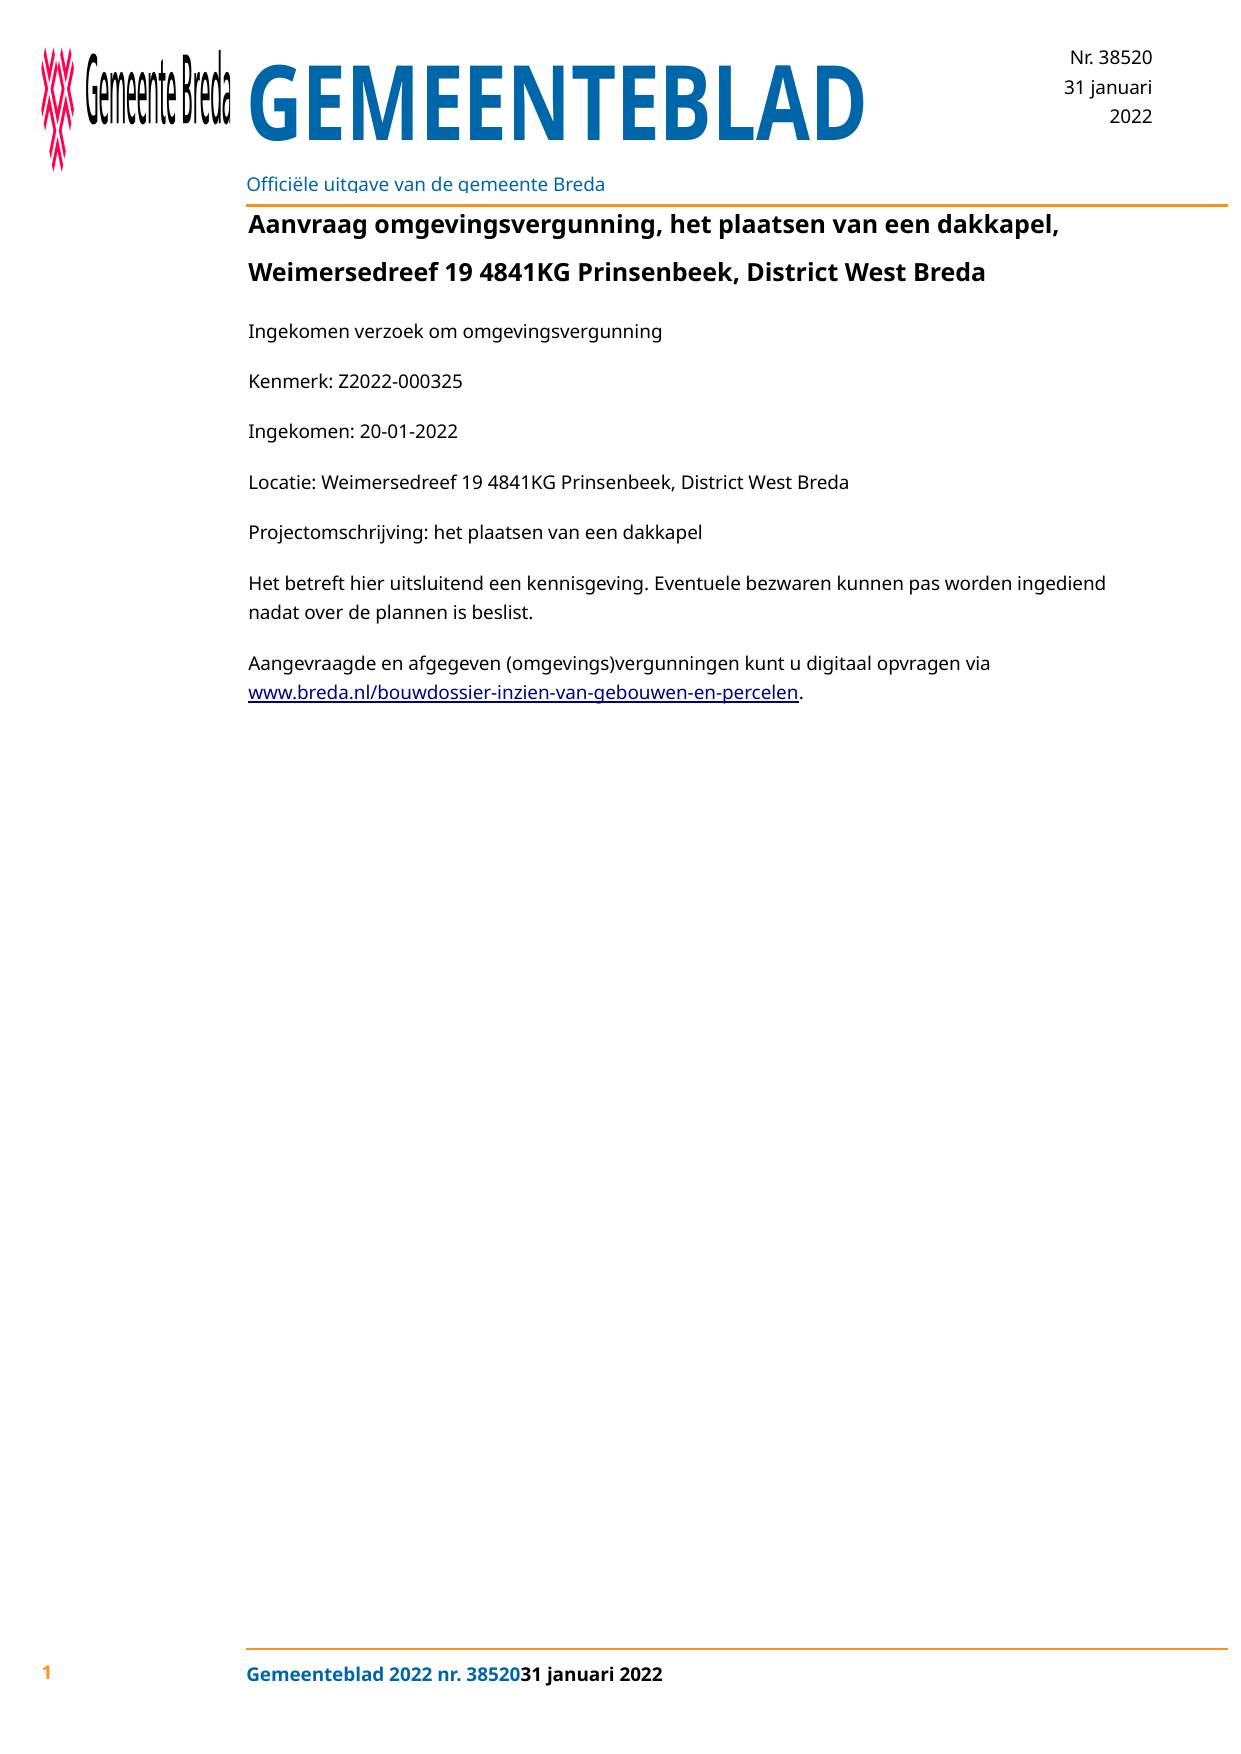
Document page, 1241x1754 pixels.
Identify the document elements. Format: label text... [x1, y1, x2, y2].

text Aangevraagde en afgegeven (omgevings)vergunningen kunt u digitaal opvragen via www.breda.nl/bouwdossier-inzien-van-gebouwen-en-percelen. [248, 650, 1152, 705]
text Projectomschrijving: het plaatsen van een dakkapel [248, 519, 1152, 545]
text Het betreft hier uitsluitend een kennisgeving. Eventuele bezwaren kunnen pas worden ingediend nadat over de plannen is beslist. [248, 570, 1152, 625]
text Aanvraag omgevingsvergunning, het plaatsen van een dakkapel, Weimersedreef 19 4841KG Prinsenbeek, District West Breda [248, 207, 1152, 288]
text Ingekomen verzoek om omgevingsvergunning [248, 318, 1152, 344]
text Locatie: Weimersedreef 19 4841KG Prinsenbeek, District West Breda [248, 469, 1152, 495]
picture [41, 47, 231, 172]
text Kenmerk: Z2022-000325 [248, 368, 1152, 394]
text Ingekomen: 20-01-2022 [248, 419, 1152, 444]
